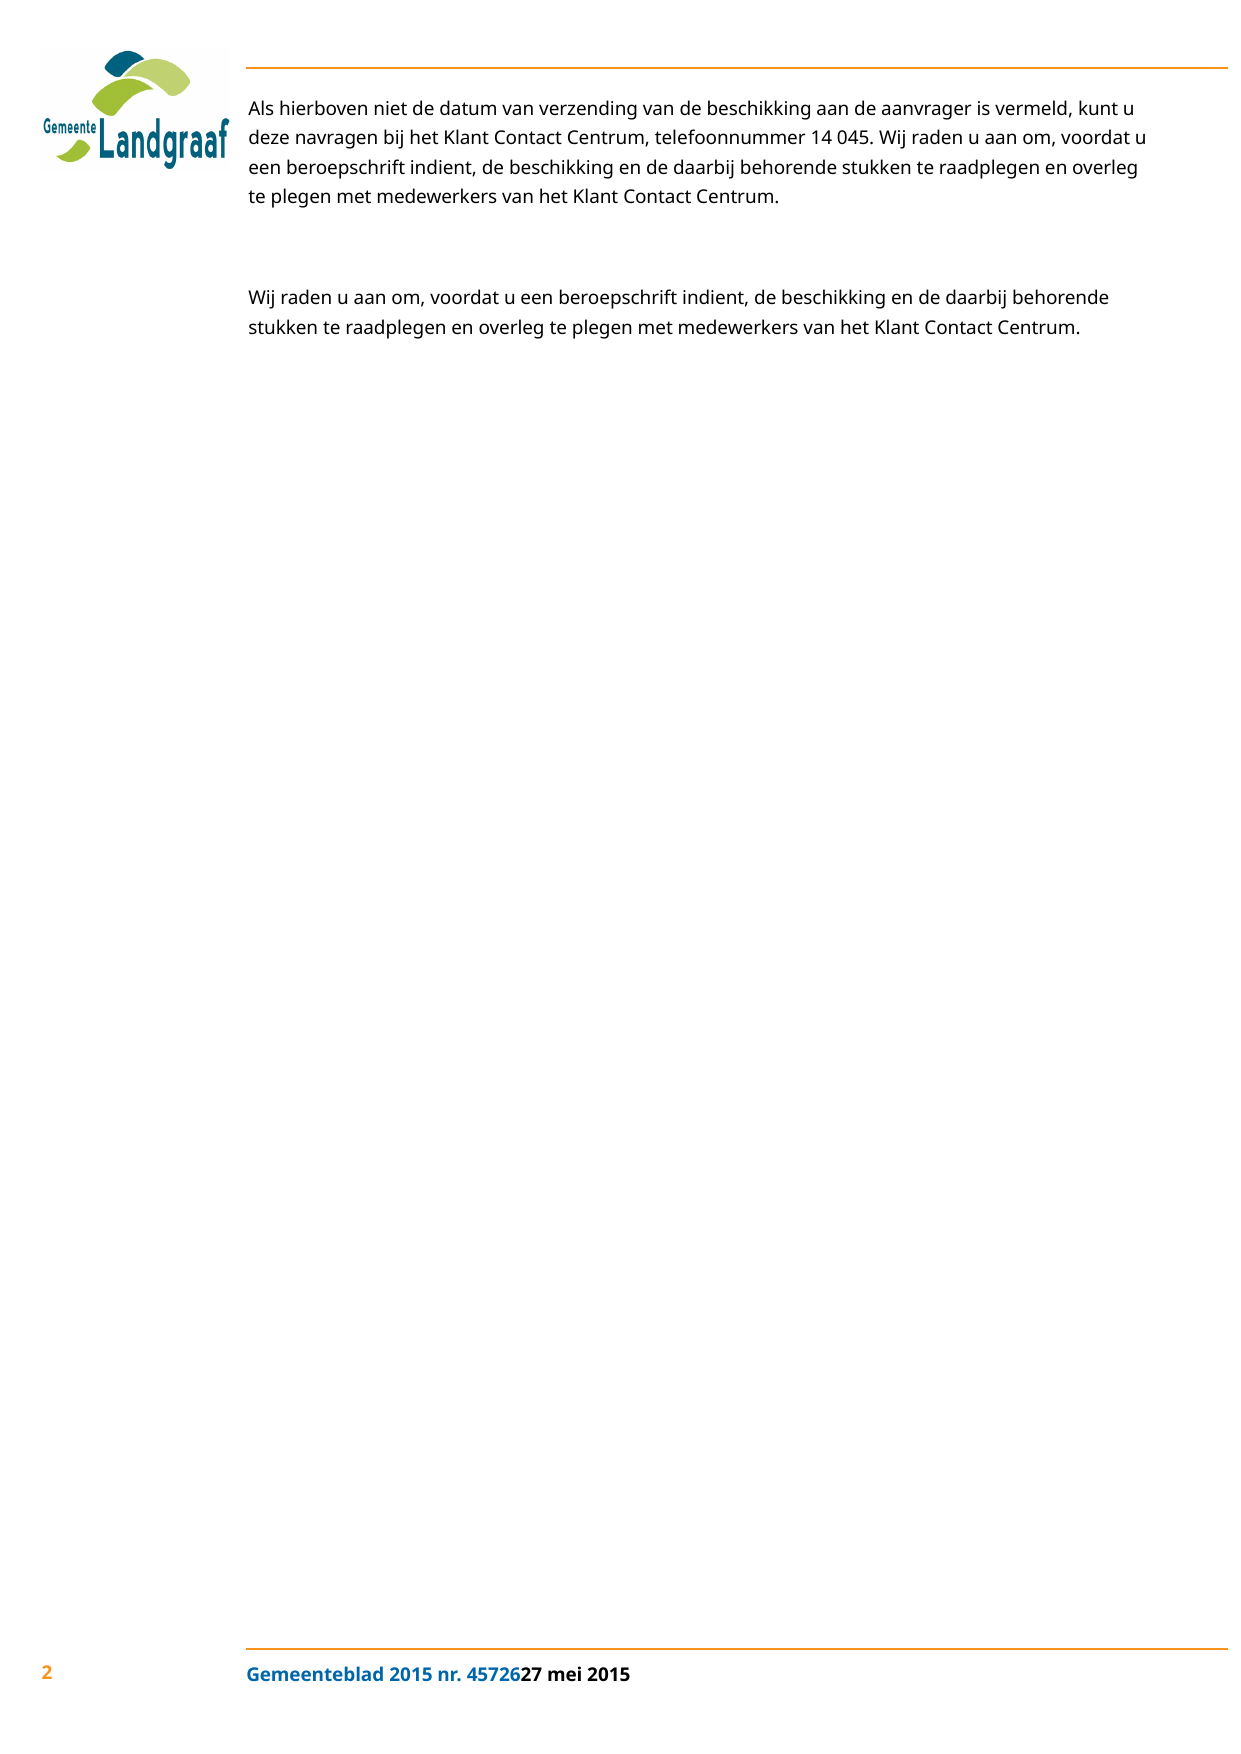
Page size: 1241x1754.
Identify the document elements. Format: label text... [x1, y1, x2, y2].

picture [41, 47, 231, 172]
text Wij raden u aan om, voordat u een beroepschrift indient, de beschikking en de daarbij behorende stukken te raadplegen en overleg te plegen met medewerkers van het Klant Contact Centrum. [248, 284, 1152, 340]
text Als hierboven niet de datum van verzending van de beschikking aan de aanvrager is vermeld, kunt u deze navragen bij het Klant Contact Centrum, telefoonnummer 14 045. Wij raden u aan om, voordat u een beroepschrift indient, de beschikking en de daarbij behorende stukken te raadplegen en overleg te plegen met medewerkers van het Klant Contact Centrum. [248, 95, 1152, 209]
